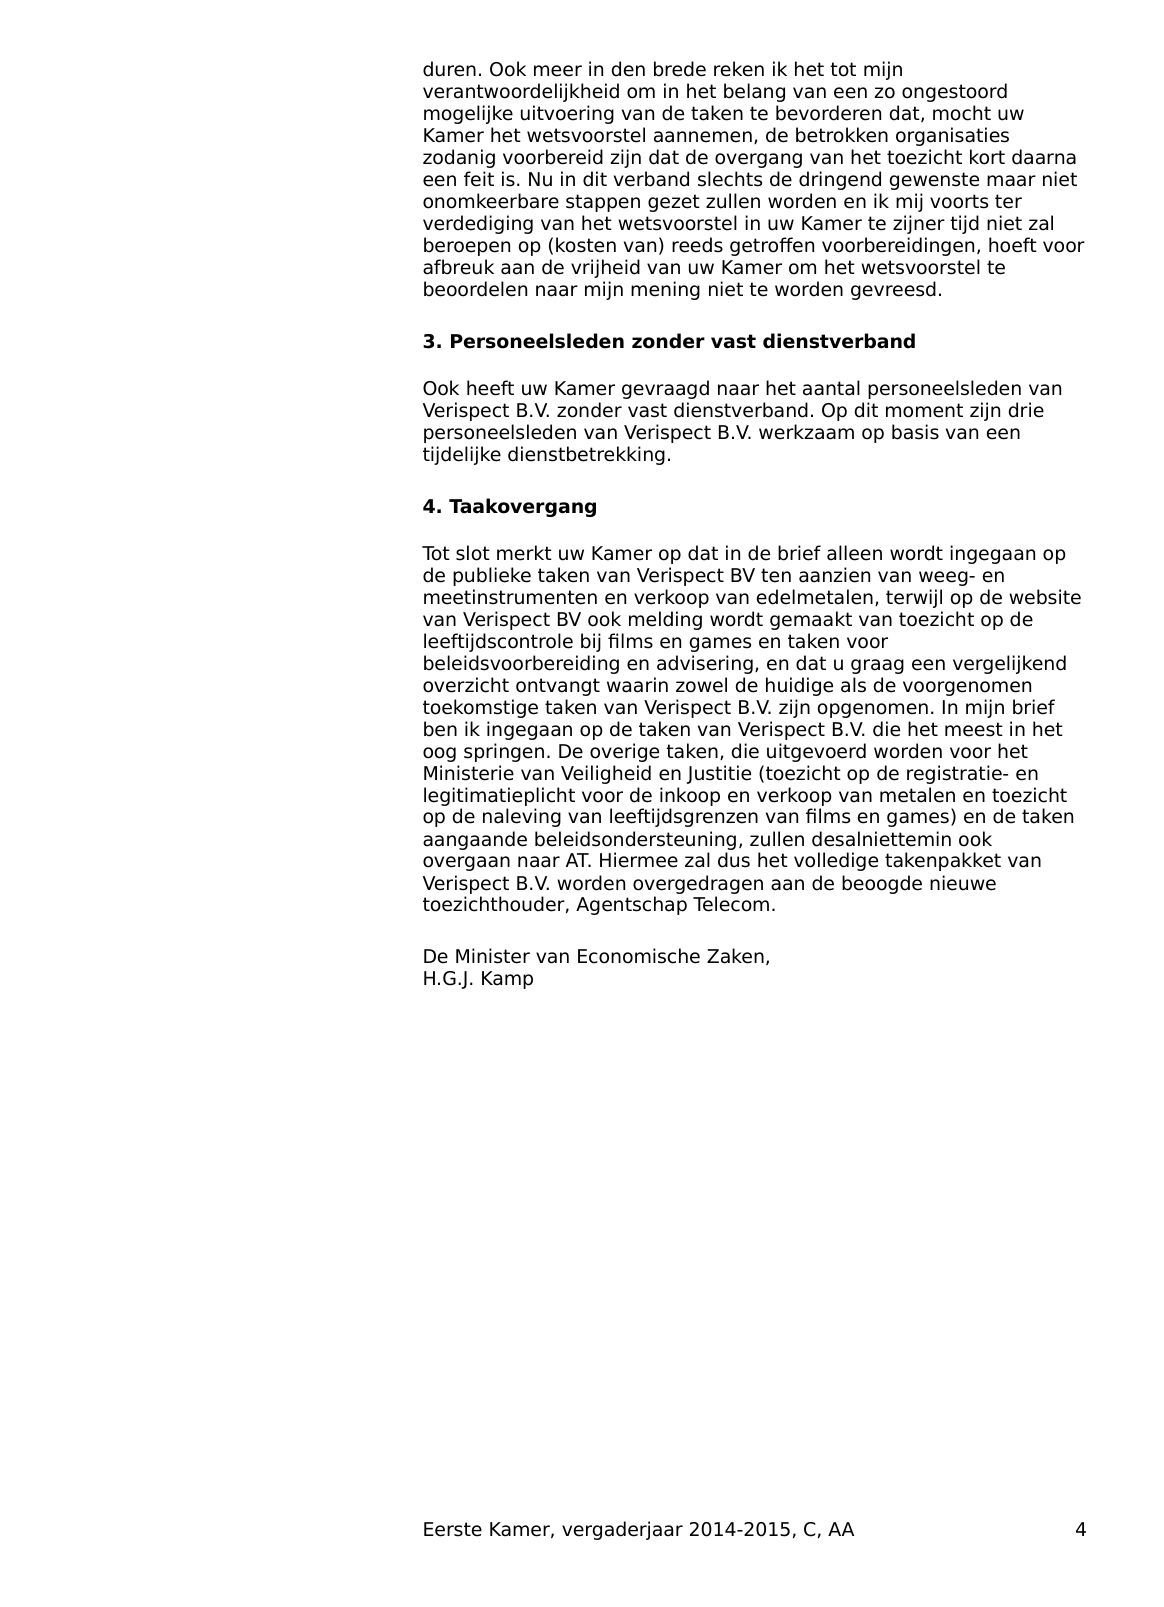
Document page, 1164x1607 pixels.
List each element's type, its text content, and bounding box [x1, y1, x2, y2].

text Ook heeft uw Kamer gevraagd naar het aantal personeelsleden van Verispect B.V. zonder vast dienstverband. Op dit moment zijn drie personeelsleden van Verispect B.V. werkzaam op basis van een tijdelijke dienstbetrekking. [422, 378, 1087, 466]
text Tot slot merkt uw Kamer op dat in de brief alleen wordt ingegaan op de publieke taken van Verispect BV ten aanzien van weeg- en meetinstrumenten en verkoop van edelmetalen, terwijl op de website van Verispect BV ook melding wordt gemaakt van toezicht op de leeftijdscontrole bij films en games en taken voor beleidsvoorbereiding en advisering, en dat u graag een vergelijkend overzicht ontvangt waarin zowel de huidige als de voorgenomen toekomstige taken van Verispect B.V. zijn opgenomen. In mijn brief ben ik ingegaan op de taken van Verispect B.V. die het meest in het oog springen. De overige taken, die uitgevoerd worden voor het Ministerie van Veiligheid en Justitie (toezicht op de registratie- en legitimatieplicht voor de inkoop en verkoop van metalen en toezicht op de naleving van leeftijdsgrenzen van films en games) en de taken aangaande beleidsondersteuning, zullen desalniettemin ook overgaan naar AT. Hiermee zal dus het volledige takenpakket van Verispect B.V. worden overgedragen aan de beoogde nieuwe toezichthouder, Agentschap Telecom. [422, 543, 1087, 916]
text duren. Ook meer in den brede reken ik het tot mijn verantwoordelijkheid om in het belang van een zo ongestoord mogelijke uitvoering van de taken te bevorderen dat, mocht uw Kamer het wetsvoorstel aannemen, de betrokken organisaties zodanig voorbereid zijn dat de overgang van het toezicht kort daarna een feit is. Nu in dit verband slechts de dringend gewenste maar niet onomkeerbare stappen gezet zullen worden en ik mij voorts ter verdediging van het wetsvoorstel in uw Kamer te zijner tijd niet zal beroepen op (kosten van) reeds getroffen voorbereidingen, hoeft voor afbreuk aan de vrijheid van uw Kamer om het wetsvoorstel te beoordelen naar mijn mening niet te worden gevreesd. [422, 59, 1087, 301]
subtitle 4. Taakovergang [422, 496, 1087, 518]
text De Minister van Economische Zaken, H.G.J. Kamp [422, 946, 1087, 990]
subtitle 3. Personeelsleden zonder vast dienstverband [422, 331, 1087, 353]
